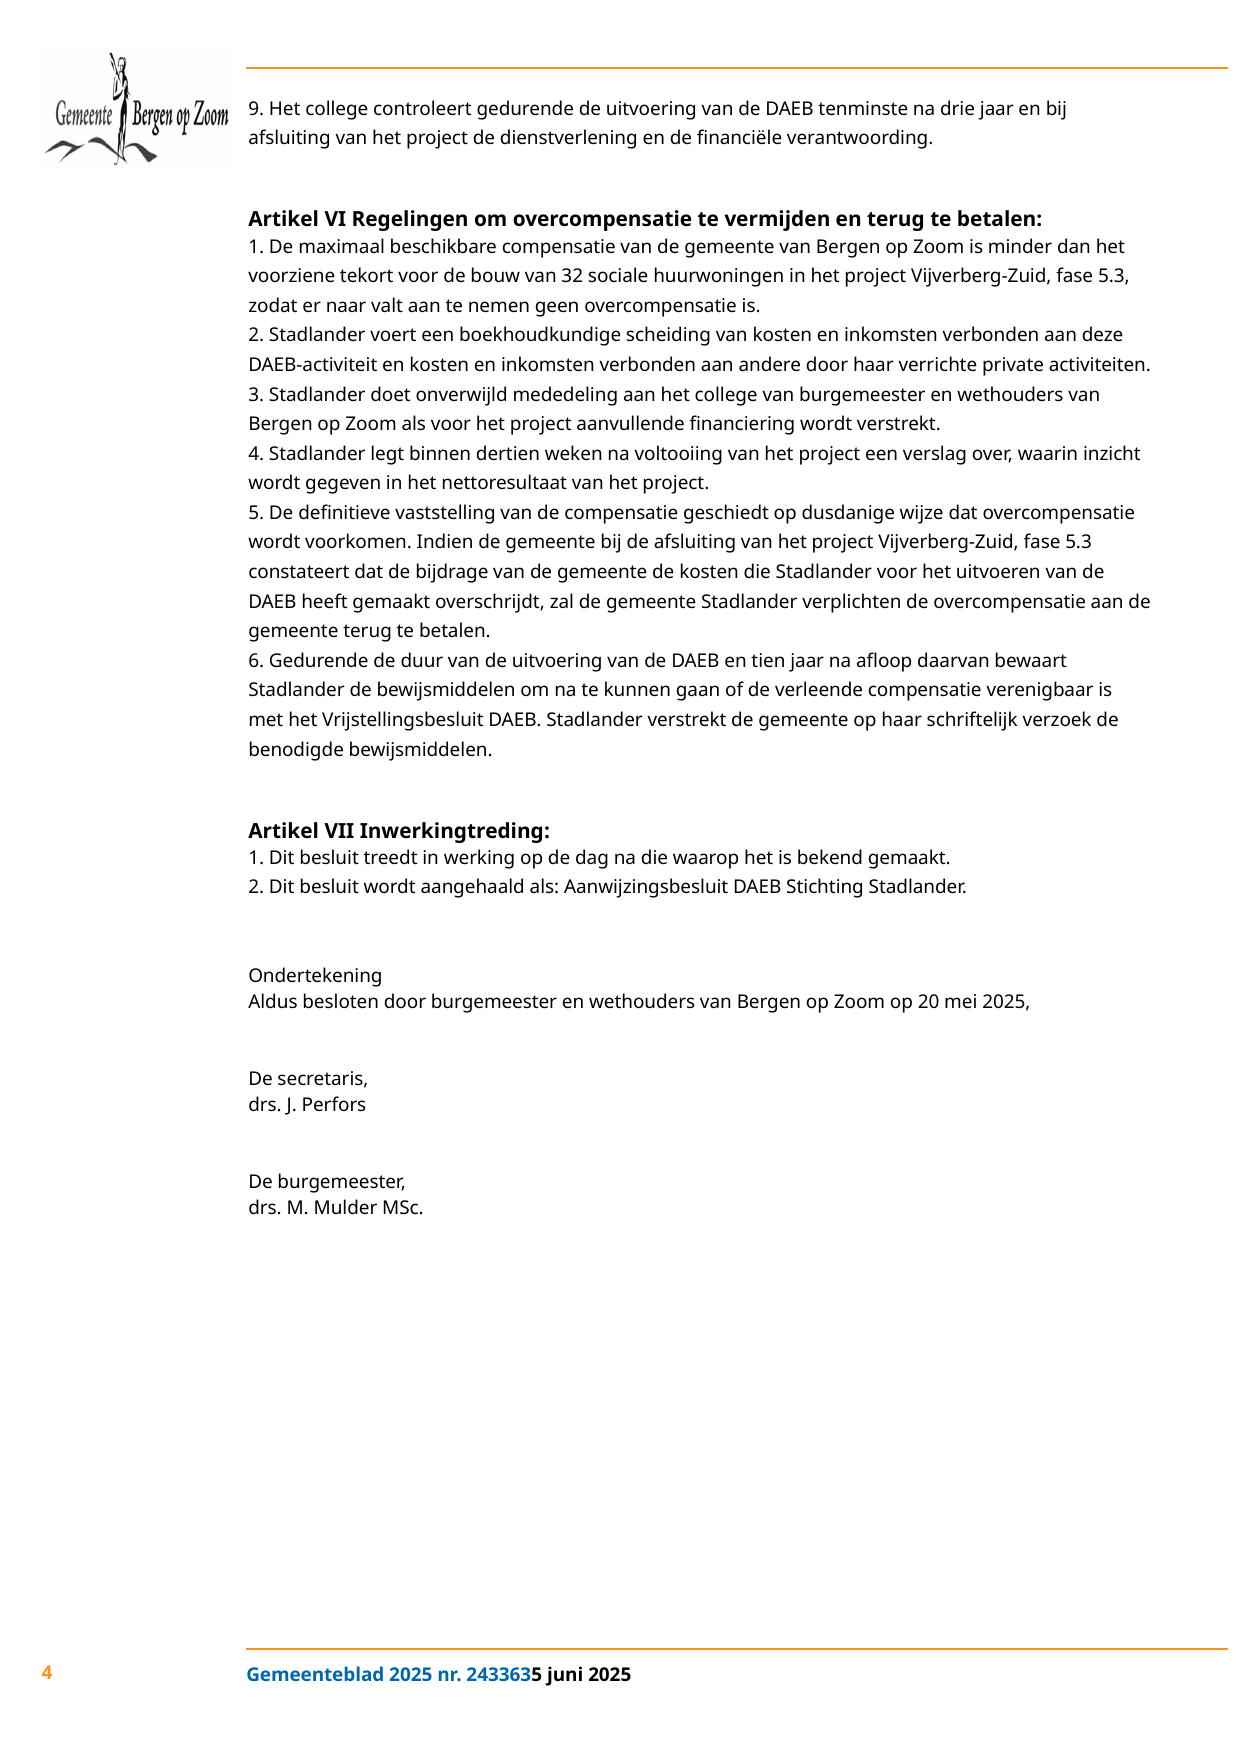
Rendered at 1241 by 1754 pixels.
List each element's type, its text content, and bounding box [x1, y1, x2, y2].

text Aldus besloten door burgemeester en wethouders van Bergen op Zoom op 20 mei 2025, [248, 988, 1152, 1014]
text 2. Dit besluit wordt aangehaald als: Aanwijzingsbesluit DAEB Stichting Stadlander. [248, 874, 1152, 899]
picture [41, 47, 231, 172]
text 5. De definitieve vaststelling van de compensatie geschiedt op dusdanige wijze dat overcompensatie wordt voorkomen. Indien de gemeente bij de afsluiting van het project Vijverberg-Zuid, fase 5.3 constateert dat de bijdrage van de gemeente de kosten die Stadlander voor het uitvoeren van de DAEB heeft gemaakt overschrijdt, zal de gemeente Stadlander verplichten de overcompensatie aan de gemeente terug te betalen. [248, 499, 1152, 643]
text De secretaris, [248, 1065, 1152, 1091]
text 3. Stadlander doet onverwijld mededeling aan het college van burgemeester en wethouders van Bergen op Zoom als voor het project aanvullende financiering wordt verstrekt. [248, 381, 1152, 436]
text 9. Het college controleert gedurende de uitvoering van de DAEB tenminste na drie jaar en bij afsluiting van het project de dienstverlening en de financiële verantwoording. [248, 95, 1152, 150]
text 1. Dit besluit treedt in werking op de dag na die waarop het is bekend gemaakt. [248, 844, 1152, 870]
text Artikel VII Inwerkingtreding: [248, 816, 1152, 844]
text 4. Stadlander legt binnen dertien weken na voltooiing van het project een verslag over, waarin inzicht wordt gegeven in het nettoresultaat van het project. [248, 440, 1152, 495]
text Artikel VI Regelingen om overcompensatie te vermijden en terug te betalen: [248, 204, 1152, 233]
text Ondertekening [248, 962, 1152, 988]
text drs. M. Mulder MSc. [248, 1194, 1152, 1220]
text drs. J. Perfors [248, 1091, 1152, 1117]
text 1. De maximaal beschikbare compensatie van de gemeente van Bergen op Zoom is minder dan het voorziene tekort voor de bouw van 32 sociale huurwoningen in het project Vijverberg-Zuid, fase 5.3, zodat er naar valt aan te nemen geen overcompensatie is. [248, 233, 1152, 318]
text De burgemeester, [248, 1168, 1152, 1194]
text 6. Gedurende de duur van de uitvoering van de DAEB en tien jaar na afloop daarvan bewaart Stadlander de bewijsmiddelen om na te kunnen gaan of de verleende compensatie verenigbaar is met het Vrijstellingsbesluit DAEB. Stadlander verstrekt de gemeente op haar schriftelijk verzoek de benodigde bewijsmiddelen. [248, 647, 1152, 761]
text 2. Stadlander voert een boekhoudkundige scheiding van kosten en inkomsten verbonden aan deze DAEB-activiteit en kosten en inkomsten verbonden aan andere door haar verrichte private activiteiten. [248, 322, 1152, 377]
